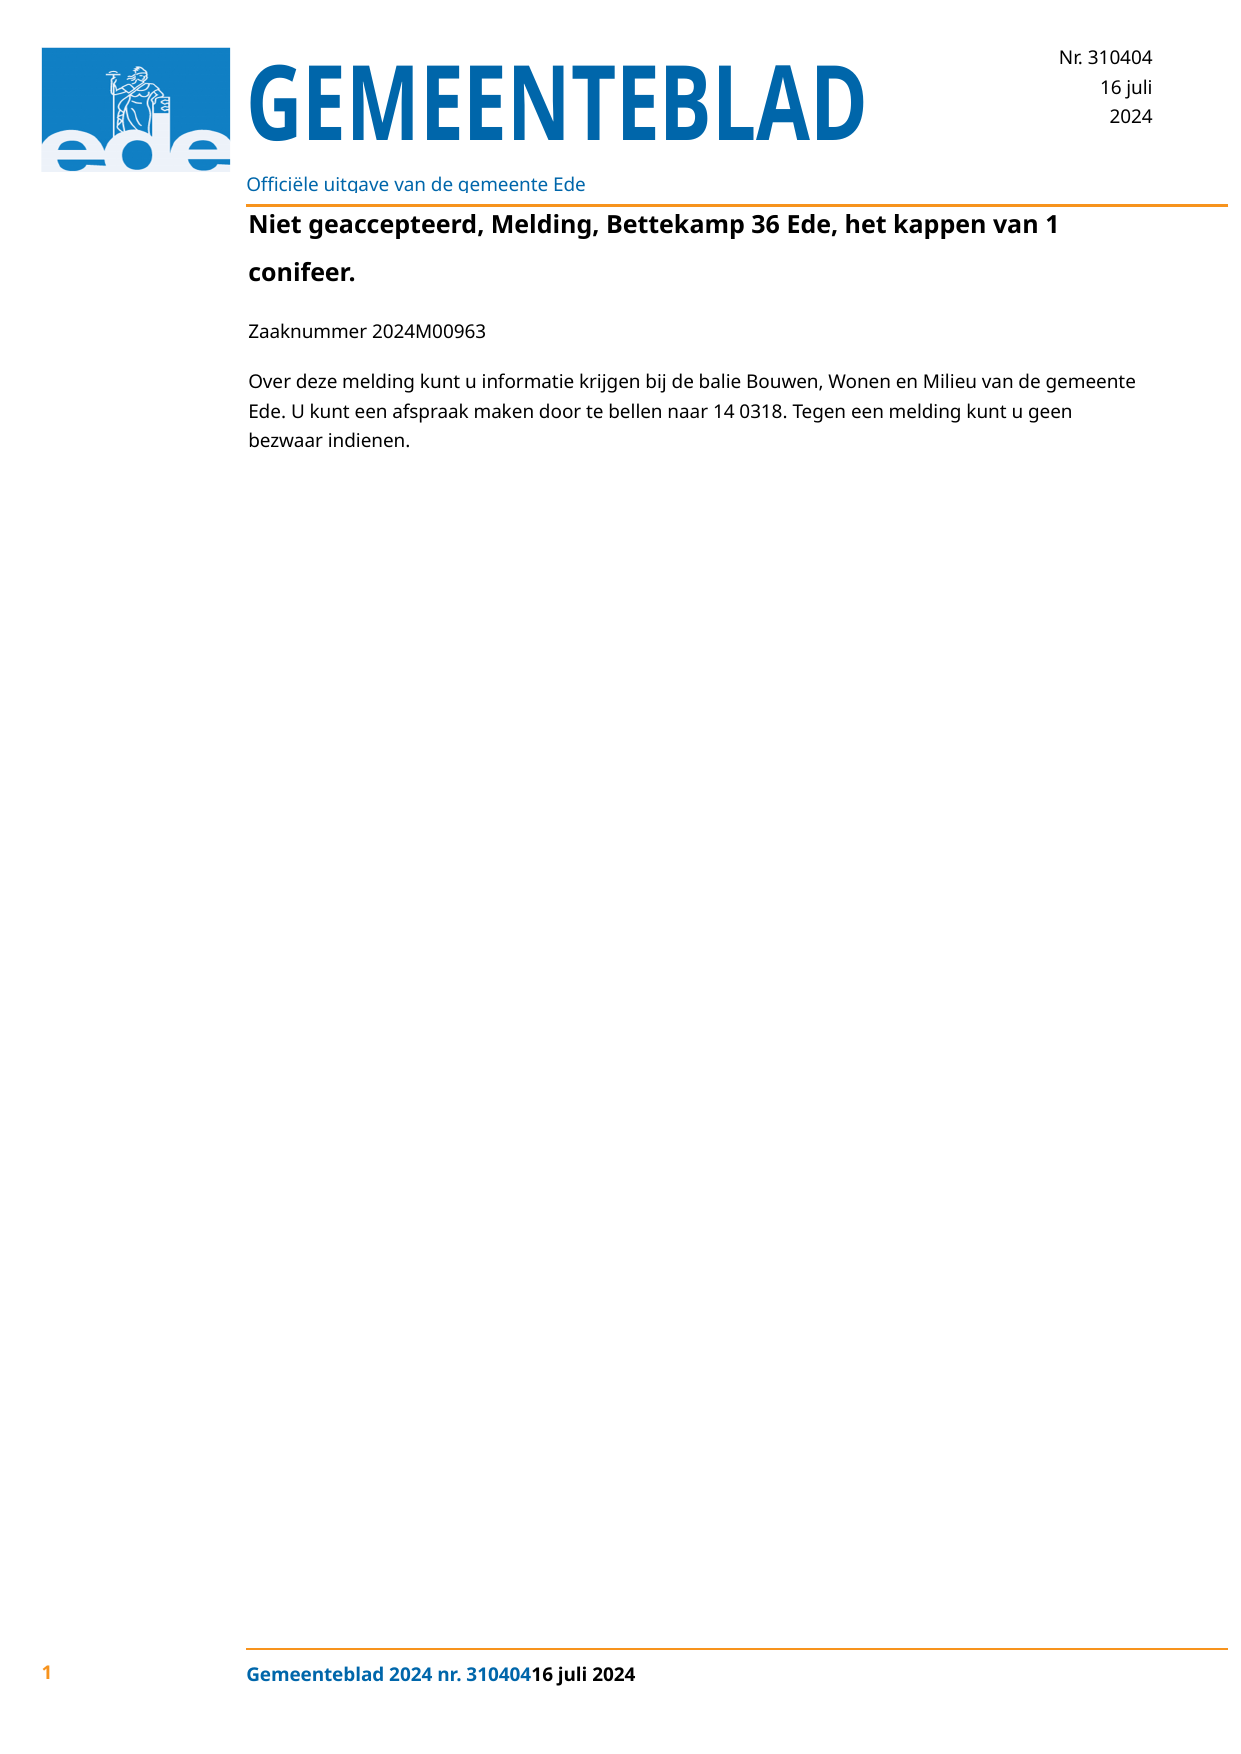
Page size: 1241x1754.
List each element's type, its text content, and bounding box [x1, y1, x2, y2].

text Niet geaccepteerd, Melding, Bettekamp 36 Ede, het kappen van 1 conifeer. [248, 207, 1152, 288]
text Zaaknummer 2024M00963 [248, 318, 1152, 344]
picture [41, 47, 231, 172]
text Over deze melding kunt u informatie krijgen bij de balie Bouwen, Wonen en Milieu van de gemeente Ede. U kunt een afspraak maken door te bellen naar 14 0318. Tegen een melding kunt u geen bezwaar indienen. [248, 368, 1152, 453]
